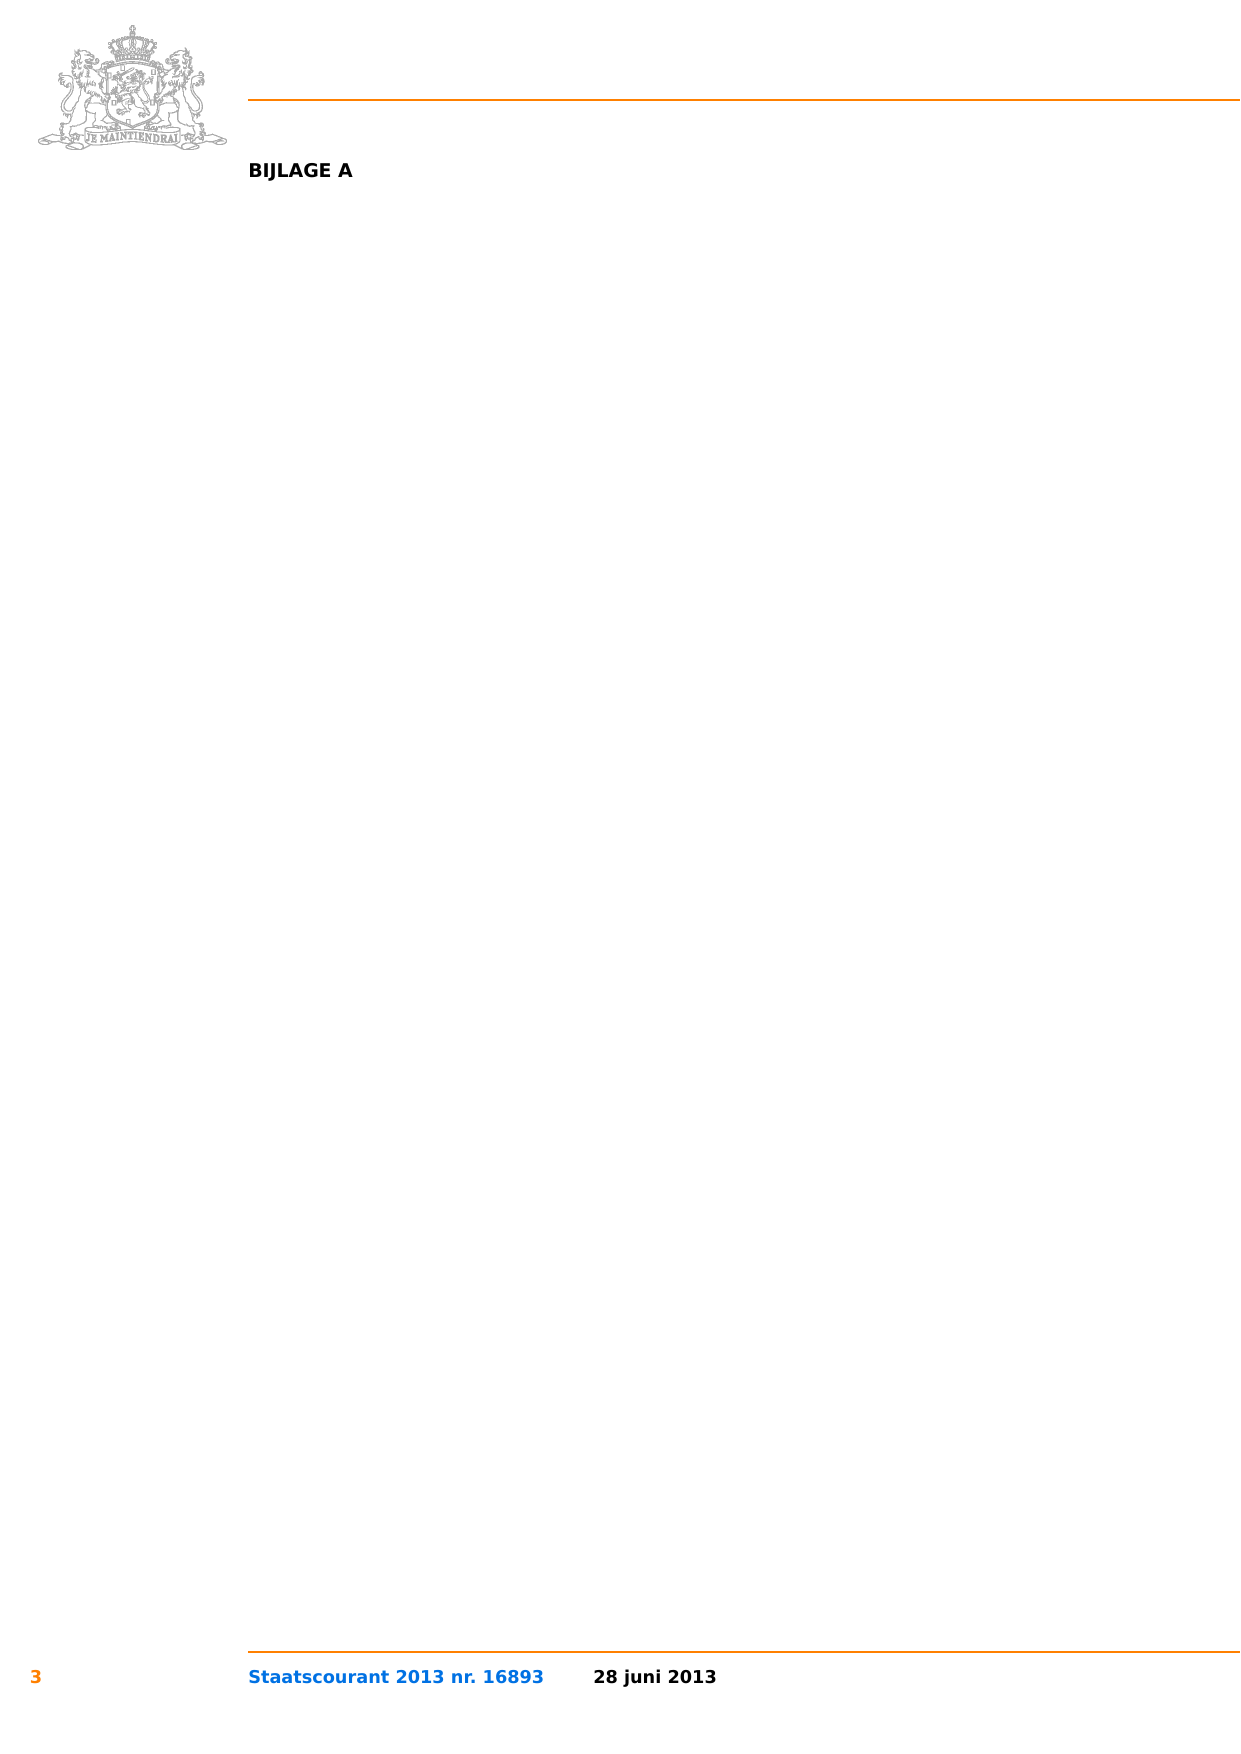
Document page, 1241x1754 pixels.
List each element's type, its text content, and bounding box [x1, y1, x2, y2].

subtitle BIJLAGE A [248, 160, 1163, 182]
picture [38, 25, 227, 150]
